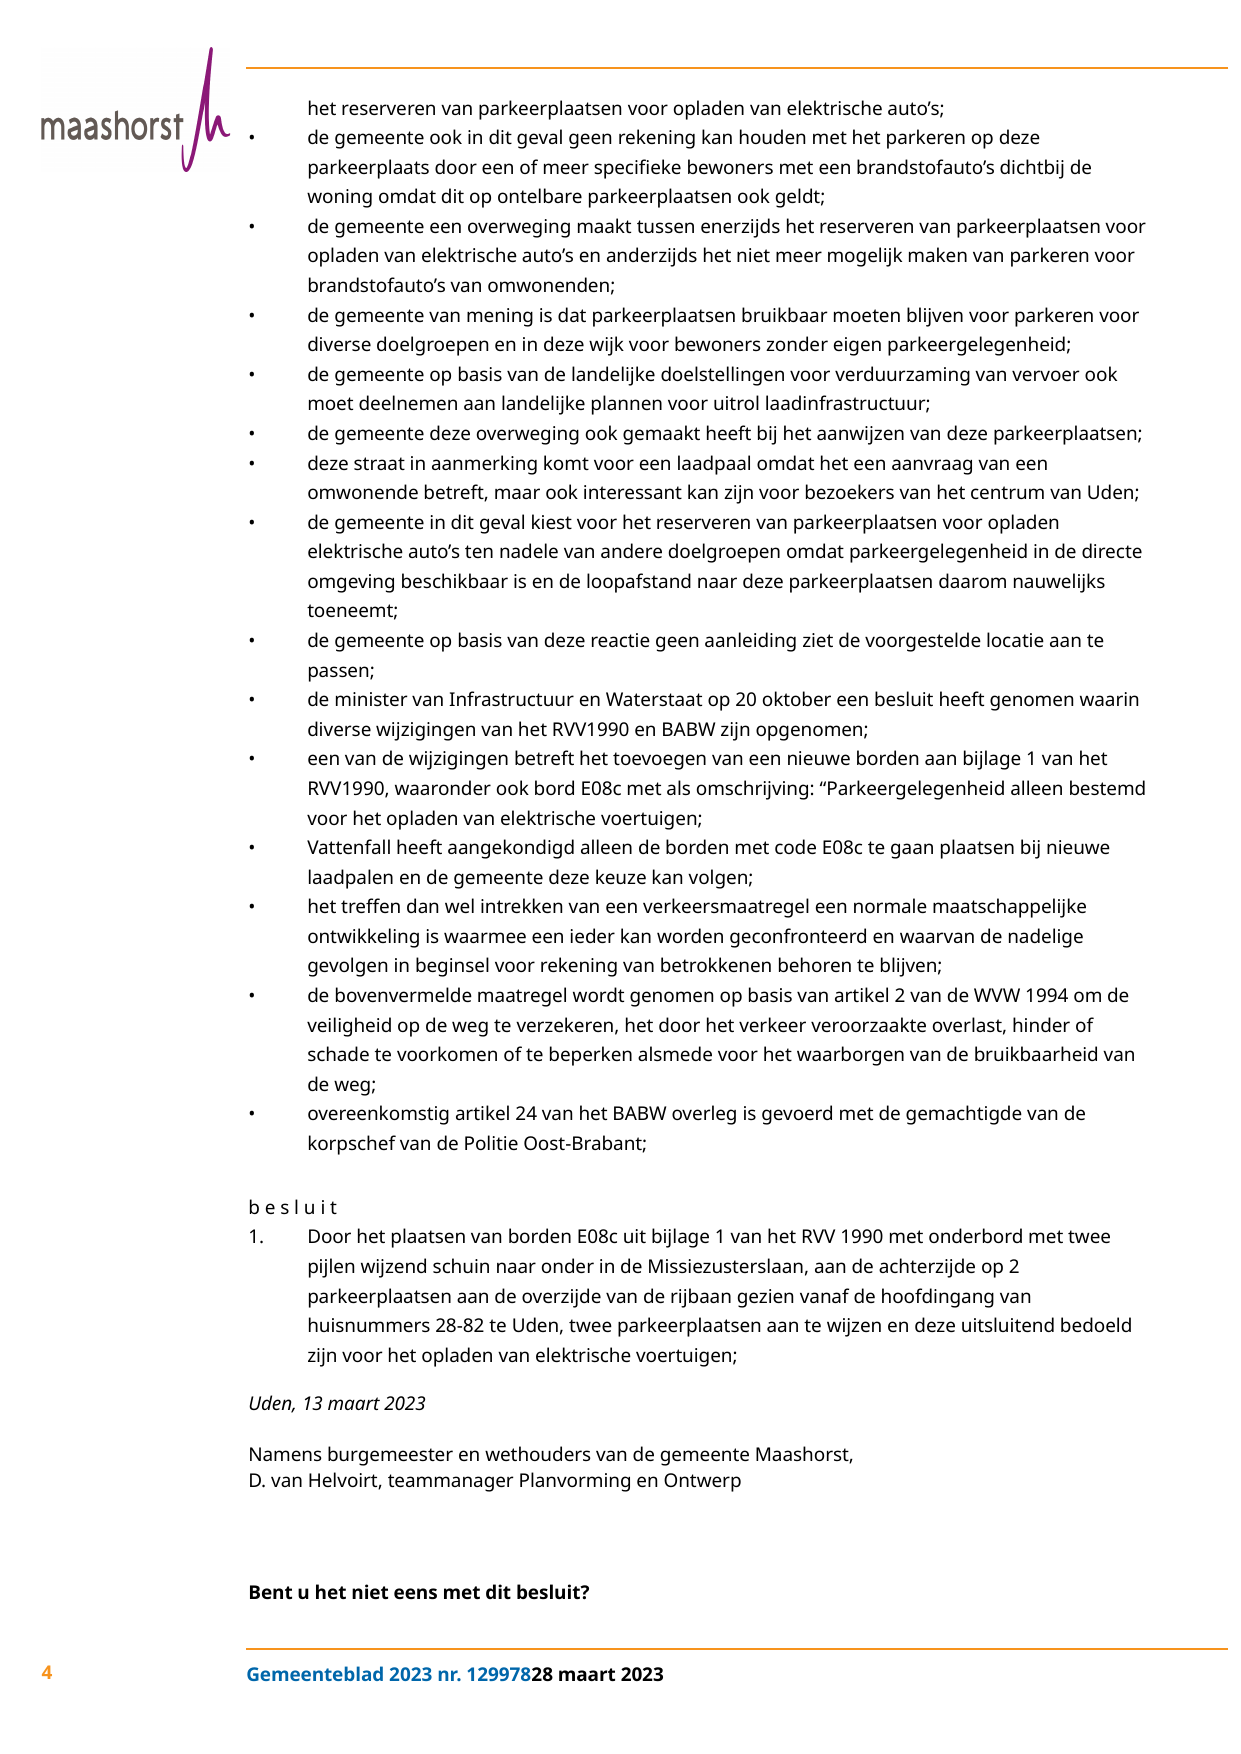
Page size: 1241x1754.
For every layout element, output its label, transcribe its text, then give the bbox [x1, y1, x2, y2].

list de gemeente op basis van de landelijke doelstellingen voor verduurzaming van vervoer ook moet deelnemen aan landelijke plannen voor uitrol laadinfrastructuur; [248, 361, 1152, 416]
list de gemeente een overweging maakt tussen enerzijds het reserveren van parkeerplaatsen voor opladen van elektrische auto’s en anderzijds het niet meer mogelijk maken van parkeren voor brandstofauto’s van omwonenden; [248, 213, 1152, 298]
picture [41, 47, 231, 172]
list de gemeente ook in dit geval geen rekening kan houden met het parkeren op deze parkeerplaats door een of meer specifieke bewoners met een brandstofauto’s dichtbij de woning omdat dit op ontelbare parkeerplaatsen ook geldt; [248, 124, 1152, 209]
text Namens burgemeester en wethouders van de gemeente Maashorst, [248, 1441, 1152, 1467]
list de bovenvermelde maatregel wordt genomen op basis van artikel 2 van de WVW 1994 om de veiligheid op de weg te verzekeren, het door het verkeer veroorzaakte overlast, hinder of schade te voorkomen of te beperken alsmede voor het waarborgen van de bruikbaarheid van de weg; [248, 982, 1152, 1097]
text D. van Helvoirt, teammanager Planvorming en Ontwerp [248, 1467, 1152, 1493]
list de gemeente deze overweging ook gemaakt heeft bij het aanwijzen van deze parkeerplaatsen; [248, 420, 1152, 446]
list de gemeente op basis van deze reactie geen aanleiding ziet de voorgestelde locatie aan te passen; [248, 627, 1152, 683]
list Door het plaatsen van borden E08c uit bijlage 1 van het RVV 1990 met onderbord met twee pijlen wijzend schuin naar onder in de Missiezusterslaan, aan de achterzijde op 2 parkeerplaatsen aan de overzijde van de rijbaan gezien vanaf de hoofdingang van huisnummers 28-82 te Uden, twee parkeerplaatsen aan te wijzen en deze uitsluitend bedoeld zijn voor het opladen van elektrische voertuigen; [248, 1224, 1152, 1368]
list deze straat in aanmerking komt voor een laadpaal omdat het een aanvraag van een omwonende betreft, maar ook interessant kan zijn voor bezoekers van het centrum van Uden; [248, 450, 1152, 505]
text Uden, 13 maart 2023 [248, 1390, 1152, 1416]
list Vattenfall heeft aangekondigd alleen de borden met code E08c te gaan plaatsen bij nieuwe laadpalen en de gemeente deze keuze kan volgen; [248, 834, 1152, 890]
list het reserveren van parkeerplaatsen voor opladen van elektrische auto’s; [248, 95, 1152, 121]
list de gemeente in dit geval kiest voor het reserveren van parkeerplaatsen voor opladen elektrische auto’s ten nadele van andere doelgroepen omdat parkeergelegenheid in de directe omgeving beschikbaar is en de loopafstand naar deze parkeerplaatsen daarom nauwelijks toeneemt; [248, 509, 1152, 623]
text Bent u het niet eens met dit besluit? [248, 1584, 1152, 1603]
list een van de wijzigingen betreft het toevoegen van een nieuwe borden aan bijlage 1 van het RVV1990, waaronder ook bord E08c met als omschrijving: “Parkeergelegenheid alleen bestemd voor het opladen van elektrische voertuigen; [248, 746, 1152, 831]
text b e s l u i t [248, 1194, 1152, 1220]
list de gemeente van mening is dat parkeerplaatsen bruikbaar moeten blijven voor parkeren voor diverse doelgroepen en in deze wijk voor bewoners zonder eigen parkeergelegenheid; [248, 302, 1152, 357]
list het treffen dan wel intrekken van een verkeersmaatregel een normale maatschappelijke ontwikkeling is waarmee een ieder kan worden geconfronteerd en waarvan de nadelige gevolgen in beginsel voor rekening van betrokkenen behoren te blijven; [248, 893, 1152, 978]
list de minister van Infrastructuur en Waterstaat op 20 oktober een besluit heeft genomen waarin diverse wijzigingen van het RVV1990 en BABW zijn opgenomen; [248, 686, 1152, 742]
list overeenkomstig artikel 24 van het BABW overleg is gevoerd met de gemachtigde van de korpschef van de Politie Oost-Brabant; [248, 1101, 1152, 1156]
